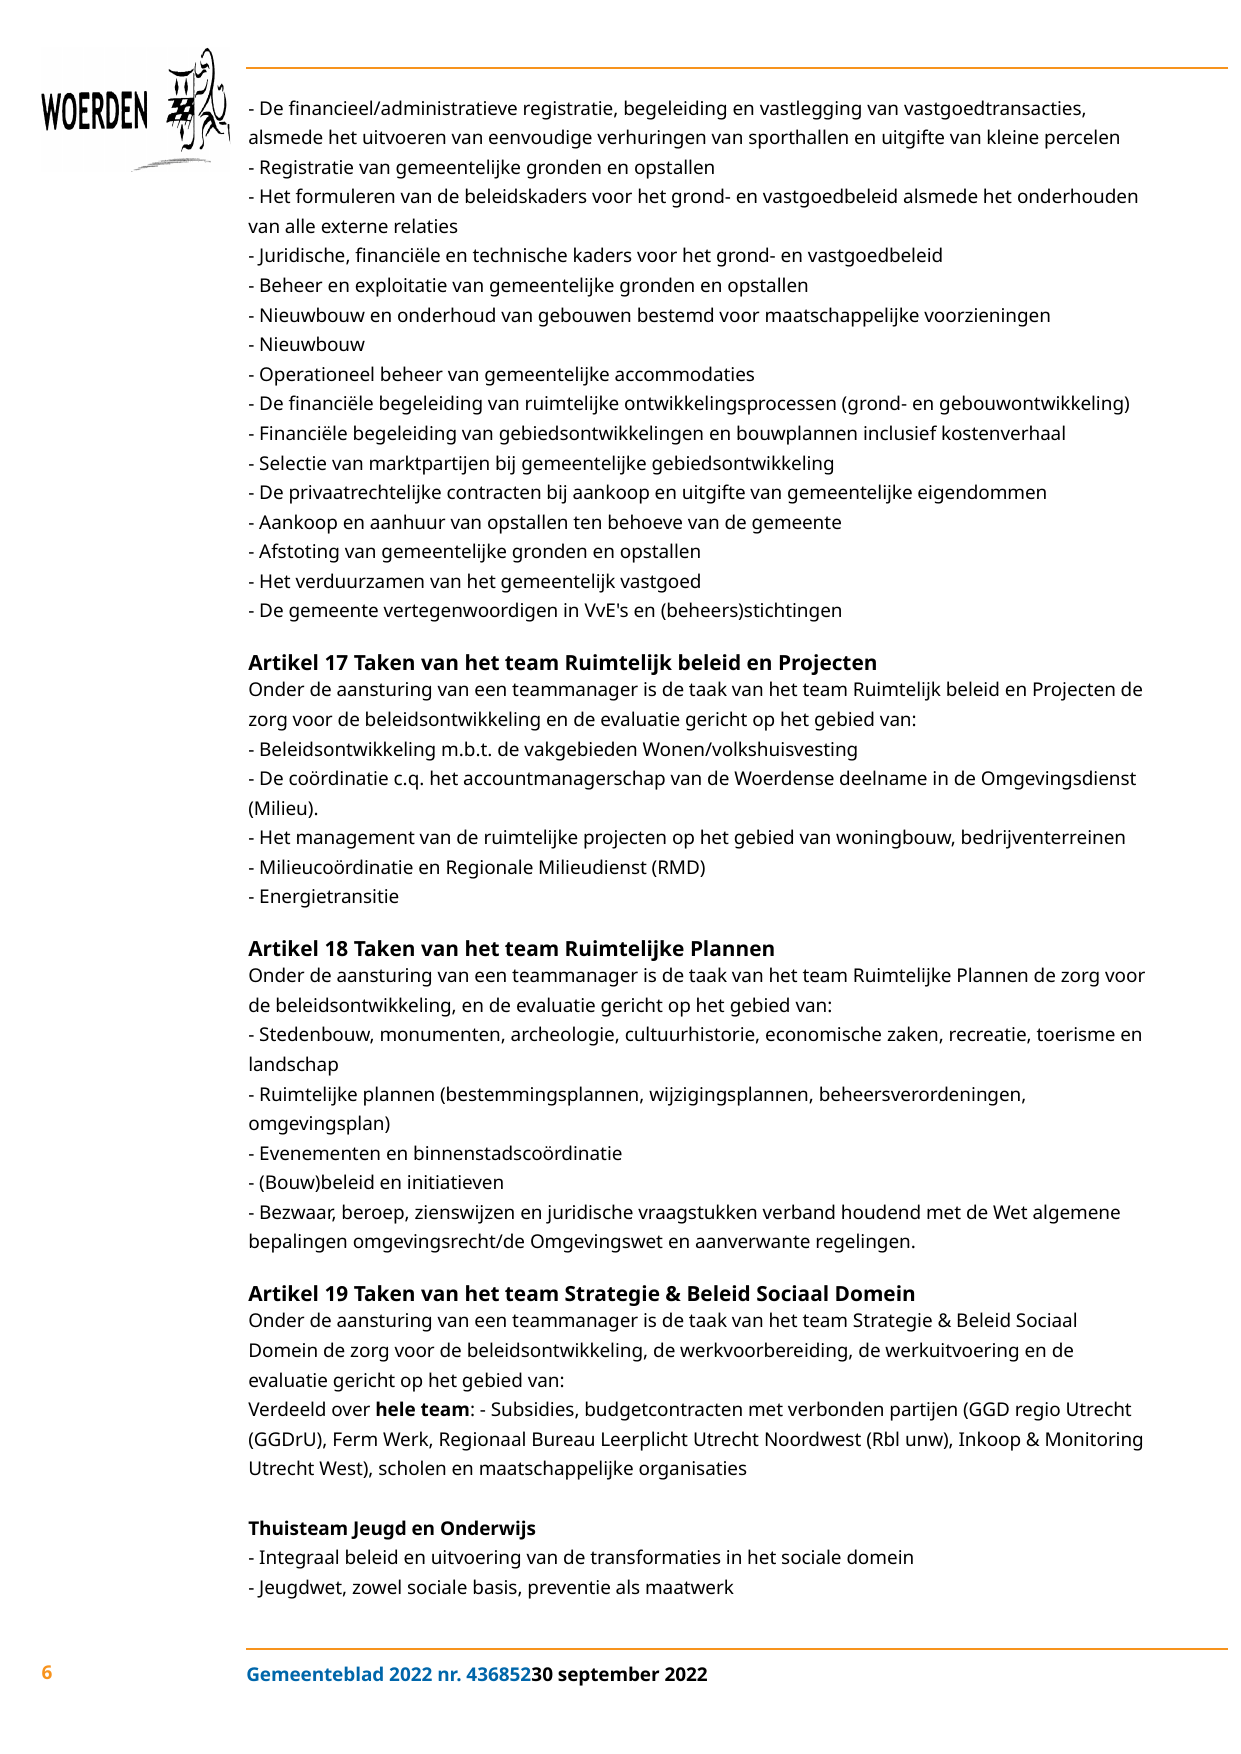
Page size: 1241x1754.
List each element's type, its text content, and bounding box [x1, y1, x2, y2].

text - Beleidsontwikkeling m.b.t. de vakgebieden Wonen/volkshuisvesting [248, 736, 1152, 761]
text - Aankoop en aanhuur van opstallen ten behoeve van de gemeente [248, 509, 1152, 535]
text Onder de aansturing van een teammanager is de taak van het team Strategie & Beleid Sociaal Domein de zorg voor de beleidsontwikkeling, de werkvoorbereiding, de werkuitvoering en de evaluatie gericht op het gebied van: [248, 1308, 1152, 1392]
text - Evenementen en binnenstadscoördinatie [248, 1140, 1152, 1166]
text Artikel 19 Taken van het team Strategie & Beleid Sociaal Domein [248, 1279, 1152, 1308]
text - (Bouw)beleid en initiatieven [248, 1169, 1152, 1195]
text Thuisteam Jeugd en Onderwijs [248, 1515, 1152, 1540]
text - De financiële begeleiding van ruimtelijke ontwikkelingsprocessen (grond- en gebouwontwikkeling) [248, 391, 1152, 416]
text - Het formuleren van de beleidskaders voor het grond- en vastgoedbeleid alsmede het onderhouden van alle externe relaties [248, 183, 1152, 239]
text - Nieuwbouw en onderhoud van gebouwen bestemd voor maatschappelijke voorzieningen [248, 302, 1152, 328]
text - De financieel/administratieve registratie, begeleiding en vastlegging van vastgoedtransacties, alsmede het uitvoeren van eenvoudige verhuringen van sporthallen en uitgifte van kleine percelen [248, 95, 1152, 150]
text - Integraal beleid en uitvoering van de transformaties in het sociale domein [248, 1544, 1152, 1570]
text - Milieucoördinatie en Regionale Milieudienst (RMD) [248, 854, 1152, 880]
text - Juridische, financiële en technische kaders voor het grond- en vastgoedbeleid [248, 243, 1152, 268]
picture [41, 47, 231, 172]
text Artikel 18 Taken van het team Ruimtelijke Plannen [248, 934, 1152, 962]
text - Jeugdwet, zowel sociale basis, preventie als maatwerk [248, 1574, 1152, 1599]
text - De coördinatie c.q. het accountmanagerschap van de Woerdense deelname in de Omgevingsdienst (Milieu). [248, 765, 1152, 821]
text - Bezwaar, beroep, zienswijzen en juridische vraagstukken verband houdend met de Wet algemene bepalingen omgevingsrecht/de Omgevingswet en aanverwante regelingen. [248, 1199, 1152, 1254]
text Onder de aansturing van een teammanager is de taak van het team Ruimtelijk beleid en Projecten de zorg voor de beleidsontwikkeling en de evaluatie gericht op het gebied van: [248, 677, 1152, 732]
text - Het verduurzamen van het gemeentelijk vastgoed [248, 568, 1152, 594]
text - Ruimtelijke plannen (bestemmingsplannen, wijzigingsplannen, beheersverordeningen, omgevingsplan) [248, 1081, 1152, 1136]
text - De gemeente vertegenwoordigen in VvE's en (beheers)stichtingen [248, 598, 1152, 623]
text Onder de aansturing van een teammanager is de taak van het team Ruimtelijke Plannen de zorg voor de beleidsontwikkeling, en de evaluatie gericht op het gebied van: [248, 962, 1152, 1018]
text - Beheer en exploitatie van gemeentelijke gronden en opstallen [248, 272, 1152, 298]
text - Selectie van marktpartijen bij gemeentelijke gebiedsontwikkeling [248, 450, 1152, 476]
text - De privaatrechtelijke contracten bij aankoop en uitgifte van gemeentelijke eigendommen [248, 479, 1152, 505]
text - Afstoting van gemeentelijke gronden en opstallen [248, 538, 1152, 564]
text - Stedenbouw, monumenten, archeologie, cultuurhistorie, economische zaken, recreatie, toerisme en landschap [248, 1022, 1152, 1077]
text - Nieuwbouw [248, 331, 1152, 357]
text Verdeeld over hele team: - Subsidies, budgetcontracten met verbonden partijen (GGD regio Utrecht (GGDrU), Ferm Werk, Regionaal Bureau Leerplicht Utrecht Noordwest (Rbl unw), Inkoop & Monitoring Utrecht West), scholen en maatschappelijke organisaties [248, 1396, 1152, 1481]
text - Operationeel beheer van gemeentelijke accommodaties [248, 361, 1152, 387]
text - Het management van de ruimtelijke projecten op het gebied van woningbouw, bedrijventerreinen [248, 824, 1152, 850]
text - Registratie van gemeentelijke gronden en opstallen [248, 154, 1152, 180]
text - Energietransitie [248, 884, 1152, 909]
text Artikel 17 Taken van het team Ruimtelijk beleid en Projecten [248, 648, 1152, 677]
text - Financiële begeleiding van gebiedsontwikkelingen en bouwplannen inclusief kostenverhaal [248, 420, 1152, 446]
